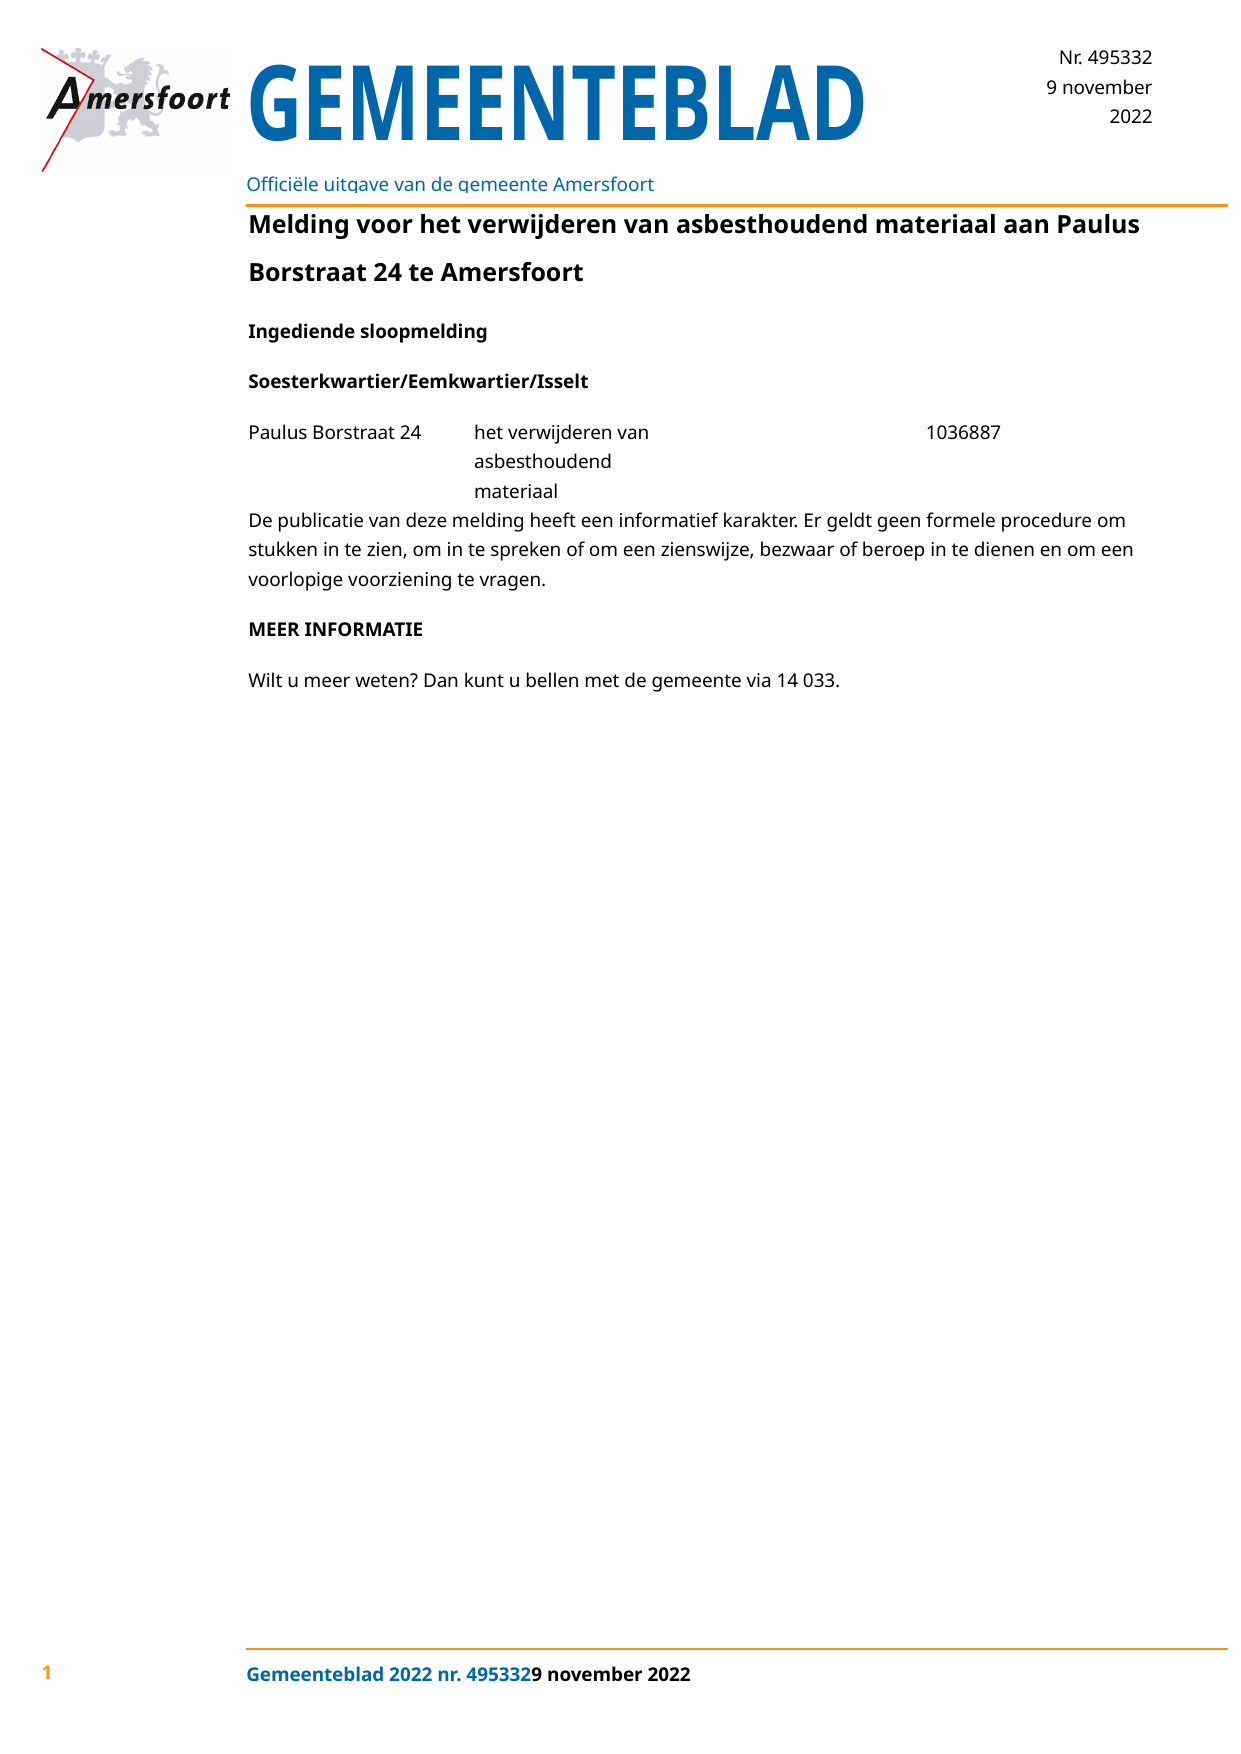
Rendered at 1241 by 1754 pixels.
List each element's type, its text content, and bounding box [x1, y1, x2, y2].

table_header 1036887 [926, 419, 1152, 504]
text Soesterkwartier/Eemkwartier/Isselt [248, 368, 1152, 394]
text Wilt u meer weten? Dan kunt u bellen met de gemeente via 14 033. [248, 667, 1152, 693]
table_header Paulus Borstraat 24 [248, 419, 474, 504]
text De publicatie van deze melding heeft een informatief karakter. Er geldt geen formele procedure om stukken in te zien, om in te spreken of om een zienswijze, bezwaar of beroep in te dienen en om een voorlopige voorziening te vragen. [248, 507, 1152, 592]
picture [41, 47, 231, 172]
table_header [700, 419, 926, 504]
text MEER INFORMATIE [248, 617, 1152, 642]
text Ingediende sloopmelding [248, 318, 1152, 344]
table_header het verwijderen van asbesthoudend materiaal [474, 419, 700, 504]
text Melding voor het verwijderen van asbesthoudend materiaal aan Paulus Borstraat 24 te Amersfoort [248, 207, 1152, 288]
